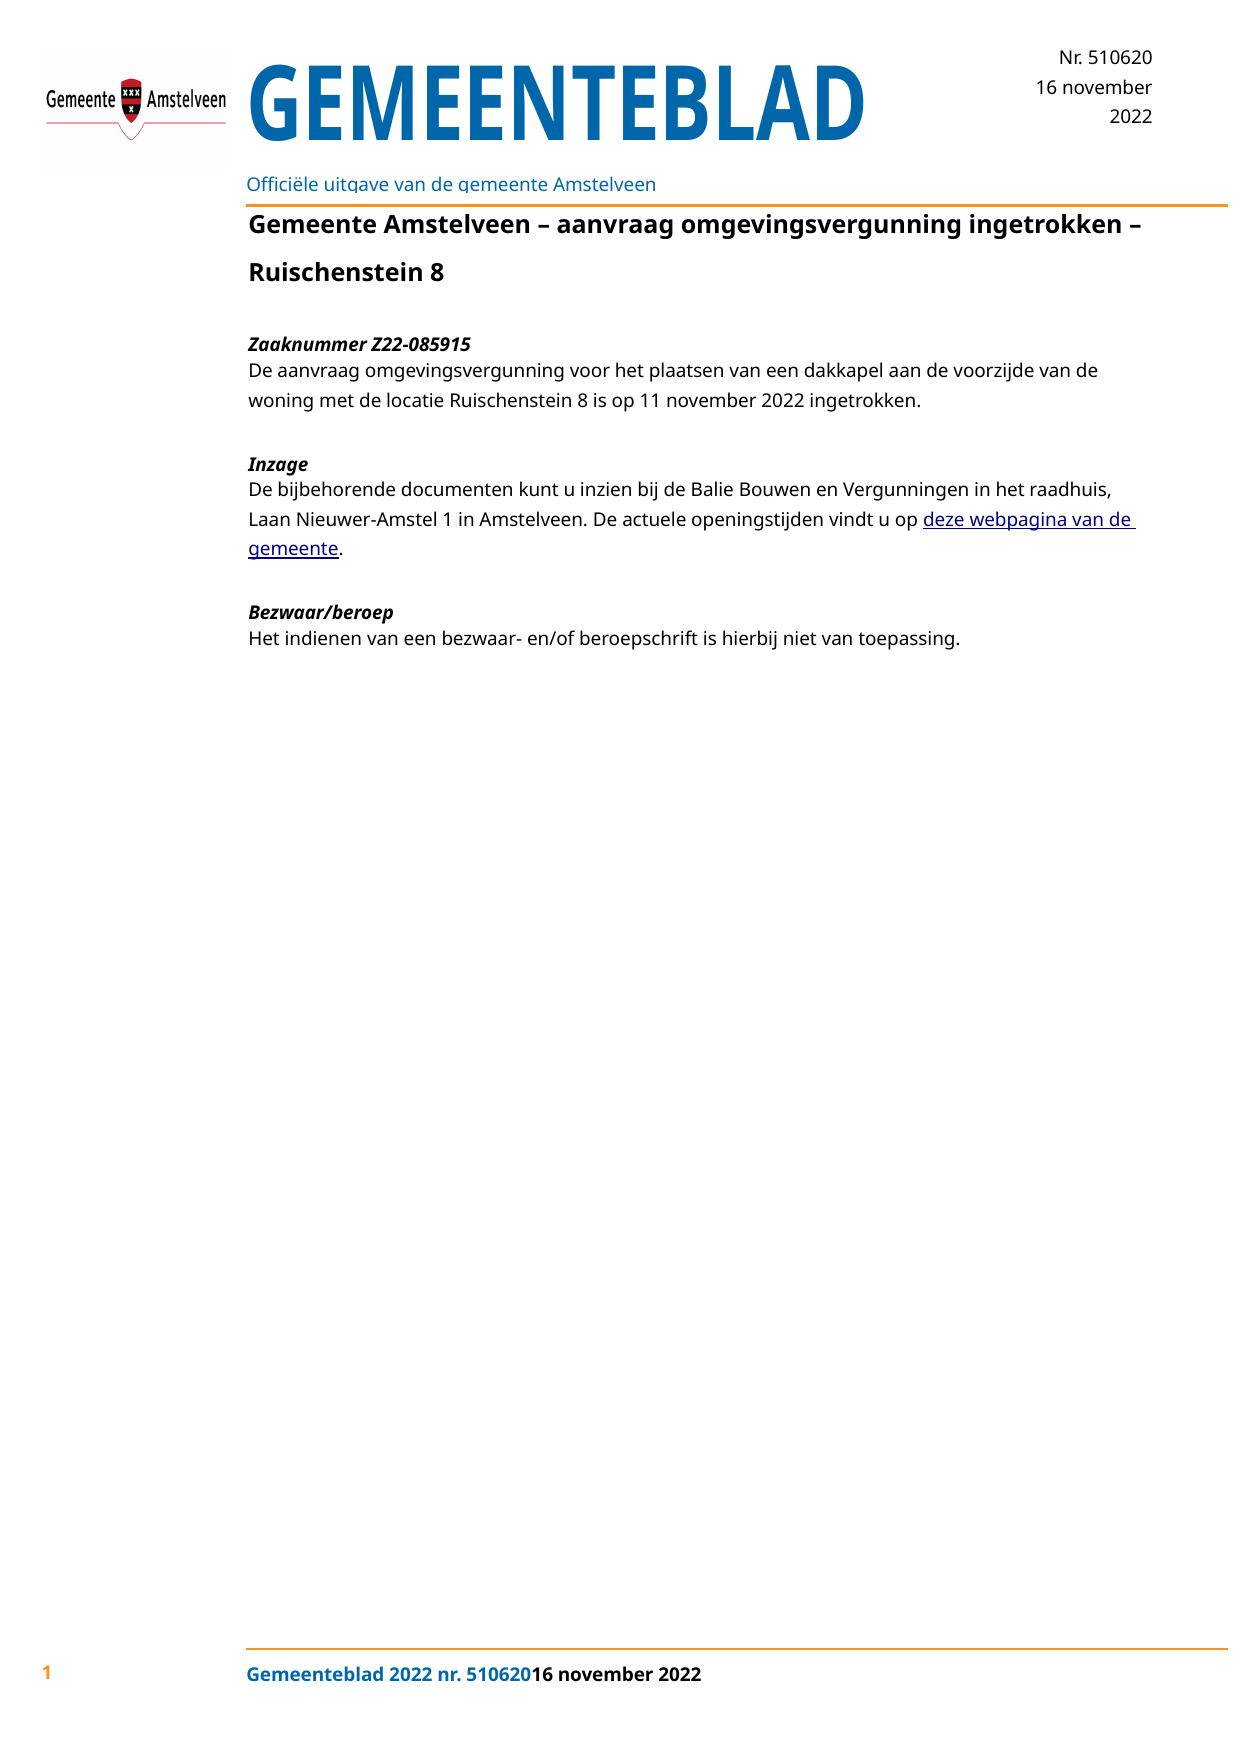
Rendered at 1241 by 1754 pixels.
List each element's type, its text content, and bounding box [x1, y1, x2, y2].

text Bezwaar/beroep [248, 599, 1152, 625]
text De bijbehorende documenten kunt u inzien bij de Balie Bouwen en Vergunningen in het raadhuis, Laan Nieuwer-Amstel 1 in Amstelveen. De actuele openingstijden vindt u op deze webpagina van de gemeente. [248, 476, 1152, 561]
text De aanvraag omgevingsvergunning voor het plaatsen van een dakkapel aan de voorzijde van de woning met de locatie Ruischenstein 8 is op 11 november 2022 ingetrokken. [248, 357, 1152, 412]
text Gemeente Amstelveen – aanvraag omgevingsvergunning ingetrokken – Ruischenstein 8 [248, 207, 1152, 288]
text Zaaknummer Z22-085915 [248, 331, 1152, 357]
picture [41, 47, 231, 172]
text Inzage [248, 451, 1152, 476]
text Het indienen van een bezwaar- en/of beroepschrift is hierbij niet van toepassing. [248, 625, 1152, 651]
